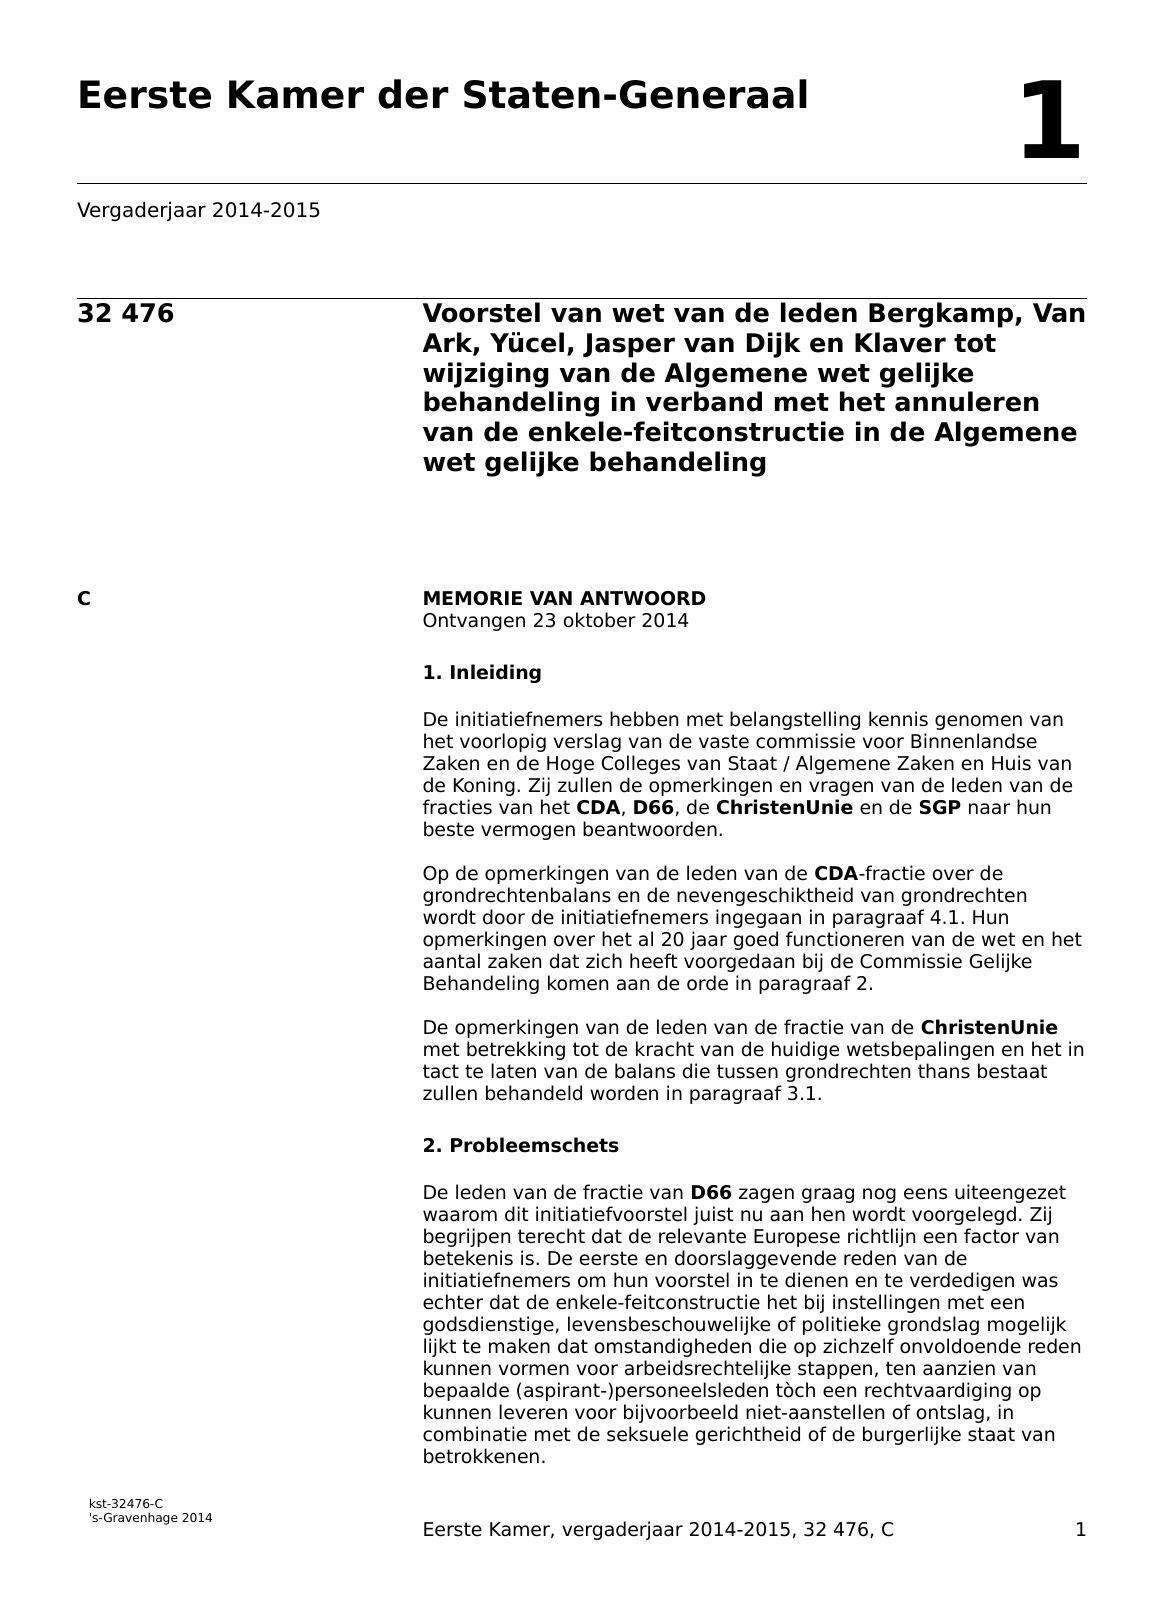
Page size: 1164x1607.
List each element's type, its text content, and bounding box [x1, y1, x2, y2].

text 's-Gravenhage 2014 [88, 1511, 323, 1525]
table_cell Vergaderjaar 2014-2015 [77, 184, 1087, 298]
text Op de opmerkingen van de leden van de CDA-fractie over de grondrechtenbalans en de nevengeschiktheid van grondrechten wordt door de initiatiefnemers ingegaan in paragraaf 4.1. Hun opmerkingen over het al 20 jaar goed functioneren van de wet en het aantal zaken dat zich heeft voorgedaan bij de Commissie Gelijke Behandeling komen aan de orde in paragraaf 2. [422, 863, 1087, 995]
text De opmerkingen van de leden van de fractie van de ChristenUnie met betrekking tot de kracht van de huidige wetsbepalingen en het in tact te laten van de balans die tussen grondrechten thans bestaat zullen behandeld worden in paragraaf 3.1. [422, 1017, 1087, 1105]
table_header 1 [886, 59, 1087, 183]
subtitle 1. Inleiding [422, 662, 1087, 684]
text De initiatiefnemers hebben met belangstelling kennis genomen van het voorlopig verslag van de vaste commissie voor Binnenlandse Zaken en de Hoge Colleges van Staat / Algemene Zaken en Huis van de Koning. Zij zullen de opmerkingen en vragen van de leden van de fracties van het CDA, D66, de ChristenUnie en de SGP naar hun beste vermogen beantwoorden. [422, 709, 1087, 841]
text De leden van de fractie van D66 zagen graag nog eens uiteengezet waarom dit initiatiefvoorstel juist nu aan hen wordt voorgelegd. Zij begrijpen terecht dat de relevante Europese richtlijn een factor van betekenis is. De eerste en doorslaggevende reden van de initiatiefnemers om hun voorstel in te dienen en te verdedigen was echter dat de enkele-feitconstructie het bij instellingen met een godsdienstige, levensbeschouwelijke of politieke grondslag mogelijk lijkt te maken dat omstandigheden die op zichzelf onvoldoende reden kunnen vormen voor arbeidsrechtelijke stappen, ten aanzien van bepaalde (aspirant-)personeelsleden tòch een rechtvaardiging op kunnen leveren voor bijvoorbeeld niet-aanstellen of ontslag, in combinatie met de seksuele gerichtheid of de burgerlijke staat van betrokkenen. [422, 1182, 1087, 1468]
text Ontvangen 23 oktober 2014 [422, 610, 1087, 632]
subtitle C MEMORIE VAN ANTWOORD [77, 588, 1087, 610]
subtitle 2. Probleemschets [422, 1135, 1087, 1157]
subtitle 32 476 Voorstel van wet van de leden Bergkamp, Van Ark, Yücel, Jasper van Dijk en Klaver tot wijziging van de Algemene wet gelijke behandeling in verband met het annuleren van de enkele-feitconstructie in de Algemene wet gelijke behandeling [77, 299, 1087, 477]
text kst-32476-C [88, 1497, 323, 1511]
table_header Eerste Kamer der Staten-Generaal [77, 59, 886, 183]
